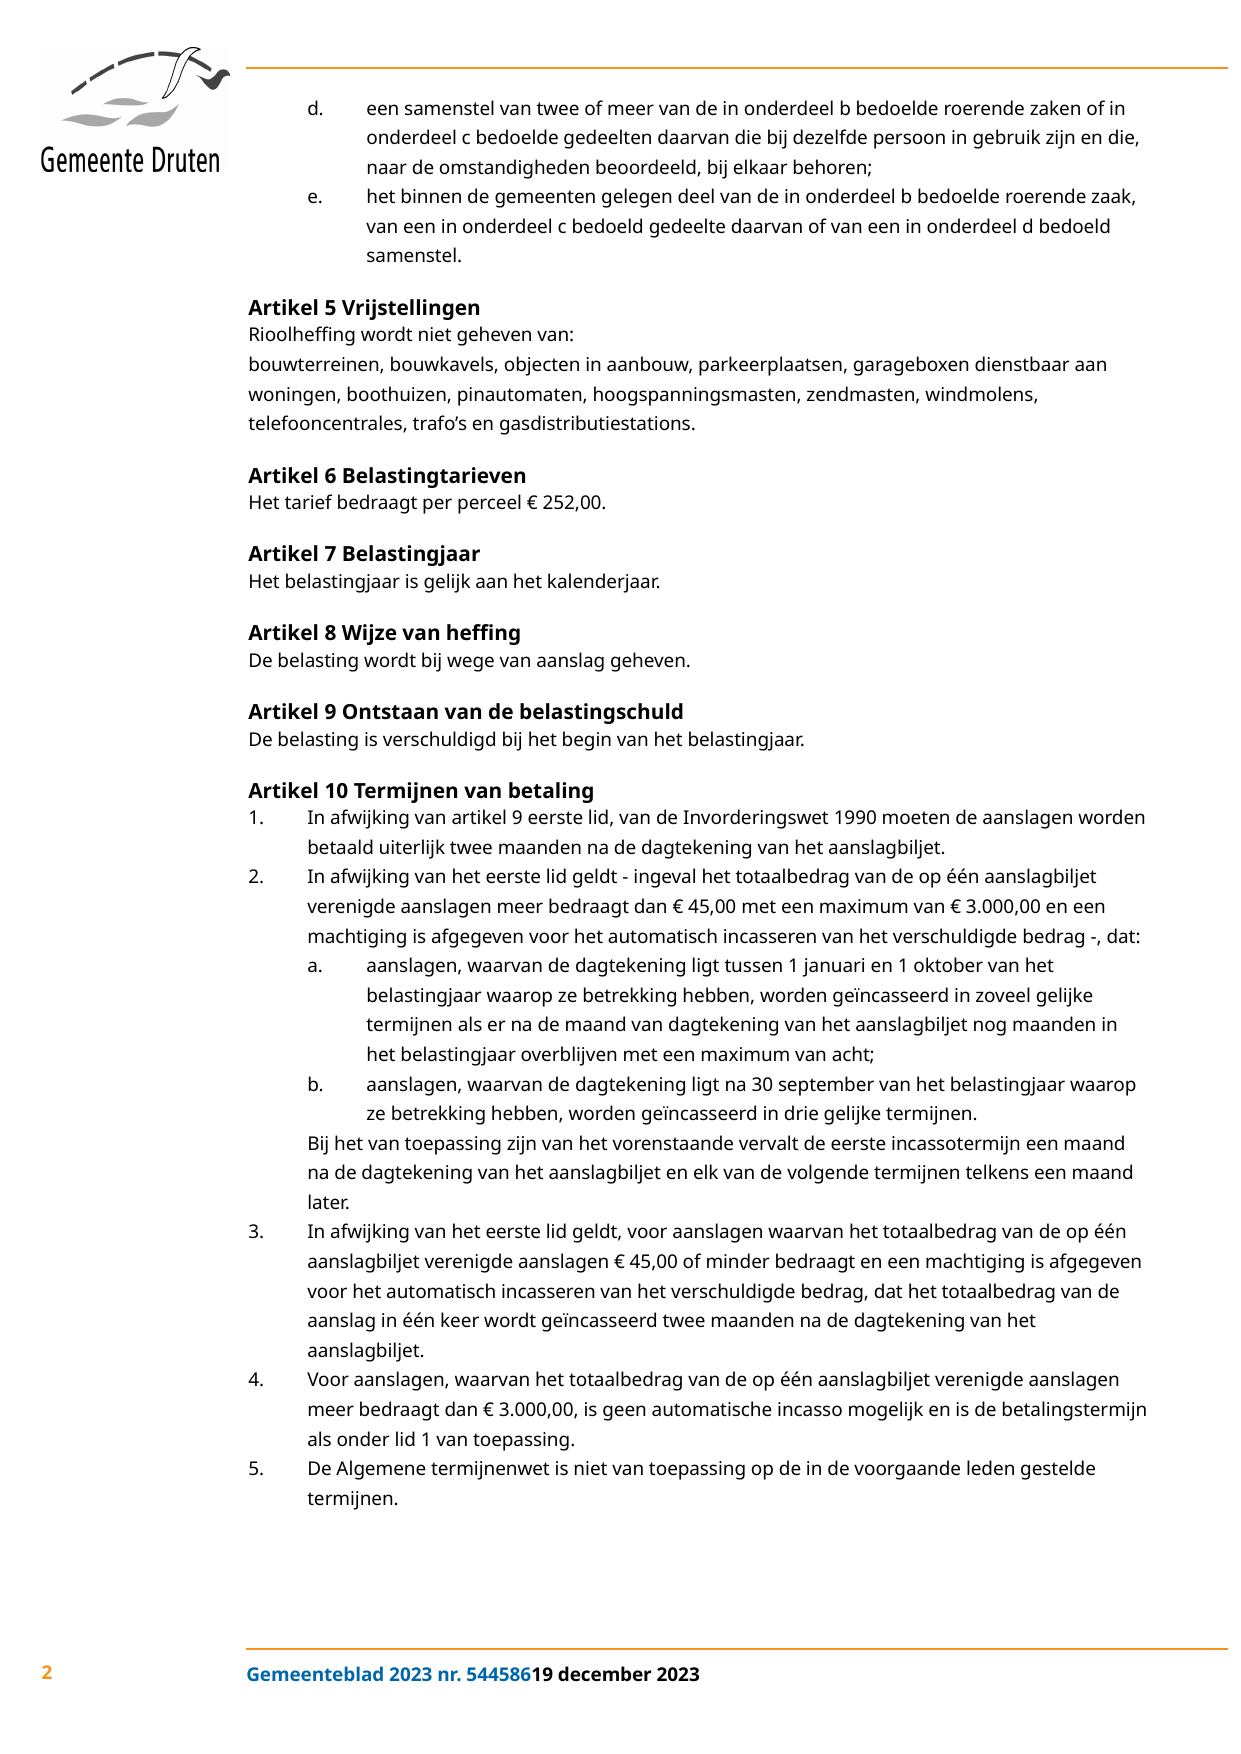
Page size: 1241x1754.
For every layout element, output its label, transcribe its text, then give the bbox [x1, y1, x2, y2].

list De Algemene termijnenwet is niet van toepassing op de in de voorgaande leden gestelde termijnen. [248, 1455, 1152, 1511]
list Voor aanslagen, waarvan het totaalbedrag van de op één aanslagbiljet verenigde aanslagen meer bedraagt dan € 3.000,00, is geen automatische incasso mogelijk en is de betalingstermijn als onder lid 1 van toepassing. [248, 1367, 1152, 1452]
list aanslagen, waarvan de dagtekening ligt na 30 september van het belastingjaar waarop ze betrekking hebben, worden geïncasseerd in drie gelijke termijnen. [307, 1071, 1152, 1126]
text Artikel 8 Wijze van heffing [248, 618, 1152, 647]
list aanslagen, waarvan de dagtekening ligt tussen 1 januari en 1 oktober van het belastingjaar waarop ze betrekking hebben, worden geïncasseerd in zoveel gelijke termijnen als er na de maand van dagtekening van het aanslagbiljet nog maanden in het belastingjaar overblijven met een maximum van acht; [307, 952, 1152, 1067]
text Artikel 7 Belastingjaar [248, 539, 1152, 568]
text bouwterreinen, bouwkavels, objecten in aanbouw, parkeerplaatsen, garageboxen dienstbaar aan woningen, boothuizen, pinautomaten, hoogspanningsmasten, zendmasten, windmolens, telefooncentrales, trafo’s en gasdistributiestations. [248, 351, 1152, 436]
text Artikel 10 Termijnen van betaling [248, 776, 1152, 804]
list In afwijking van artikel 9 eerste lid, van de Invorderingswet 1990 moeten de aanslagen worden betaald uiterlijk twee maanden na de dagtekening van het aanslagbiljet. [248, 804, 1152, 860]
text Rioolheffing wordt niet geheven van: [248, 322, 1152, 347]
text Artikel 5 Vrijstellingen [248, 293, 1152, 322]
list In afwijking van het eerste lid geldt - ingeval het totaalbedrag van de op één aanslagbiljet verenigde aanslagen meer bedraagt dan € 45,00 met een maximum van € 3.000,00 en een machtiging is afgegeven voor het automatisch incasseren van het verschuldigde bedrag -, dat: [248, 864, 1152, 949]
text De belasting is verschuldigd bij het begin van het belastingjaar. [248, 726, 1152, 751]
list het binnen de gemeenten gelegen deel van de in onderdeel b bedoelde roerende zaak, van een in onderdeel c bedoeld gedeelte daarvan of van een in onderdeel d bedoeld samenstel. [307, 183, 1152, 268]
text De belasting wordt bij wege van aanslag geheven. [248, 647, 1152, 673]
text Artikel 9 Ontstaan van de belastingschuld [248, 697, 1152, 726]
text Het belastingjaar is gelijk aan het kalenderjaar. [248, 568, 1152, 594]
list In afwijking van het eerste lid geldt, voor aanslagen waarvan het totaalbedrag van de op één aanslagbiljet verenigde aanslagen € 45,00 of minder bedraagt en een machtiging is afgegeven voor het automatisch incasseren van het verschuldigde bedrag, dat het totaalbedrag van de aanslag in één keer wordt geïncasseerd twee maanden na de dagtekening van het aanslagbiljet. [248, 1219, 1152, 1363]
text Artikel 6 Belastingtarieven [248, 461, 1152, 489]
list Bij het van toepassing zijn van het vorenstaande vervalt de eerste incassotermijn een maand na de dagtekening van het aanslagbiljet en elk van de volgende termijnen telkens een maand later. [248, 1130, 1152, 1215]
picture [41, 47, 231, 172]
list een samenstel van twee of meer van de in onderdeel b bedoelde roerende zaken of in onderdeel c bedoelde gedeelten daarvan die bij dezelfde persoon in gebruik zijn en die, naar de omstandigheden beoordeeld, bij elkaar behoren; [307, 95, 1152, 180]
text Het tarief bedraagt per perceel € 252,00. [248, 489, 1152, 515]
